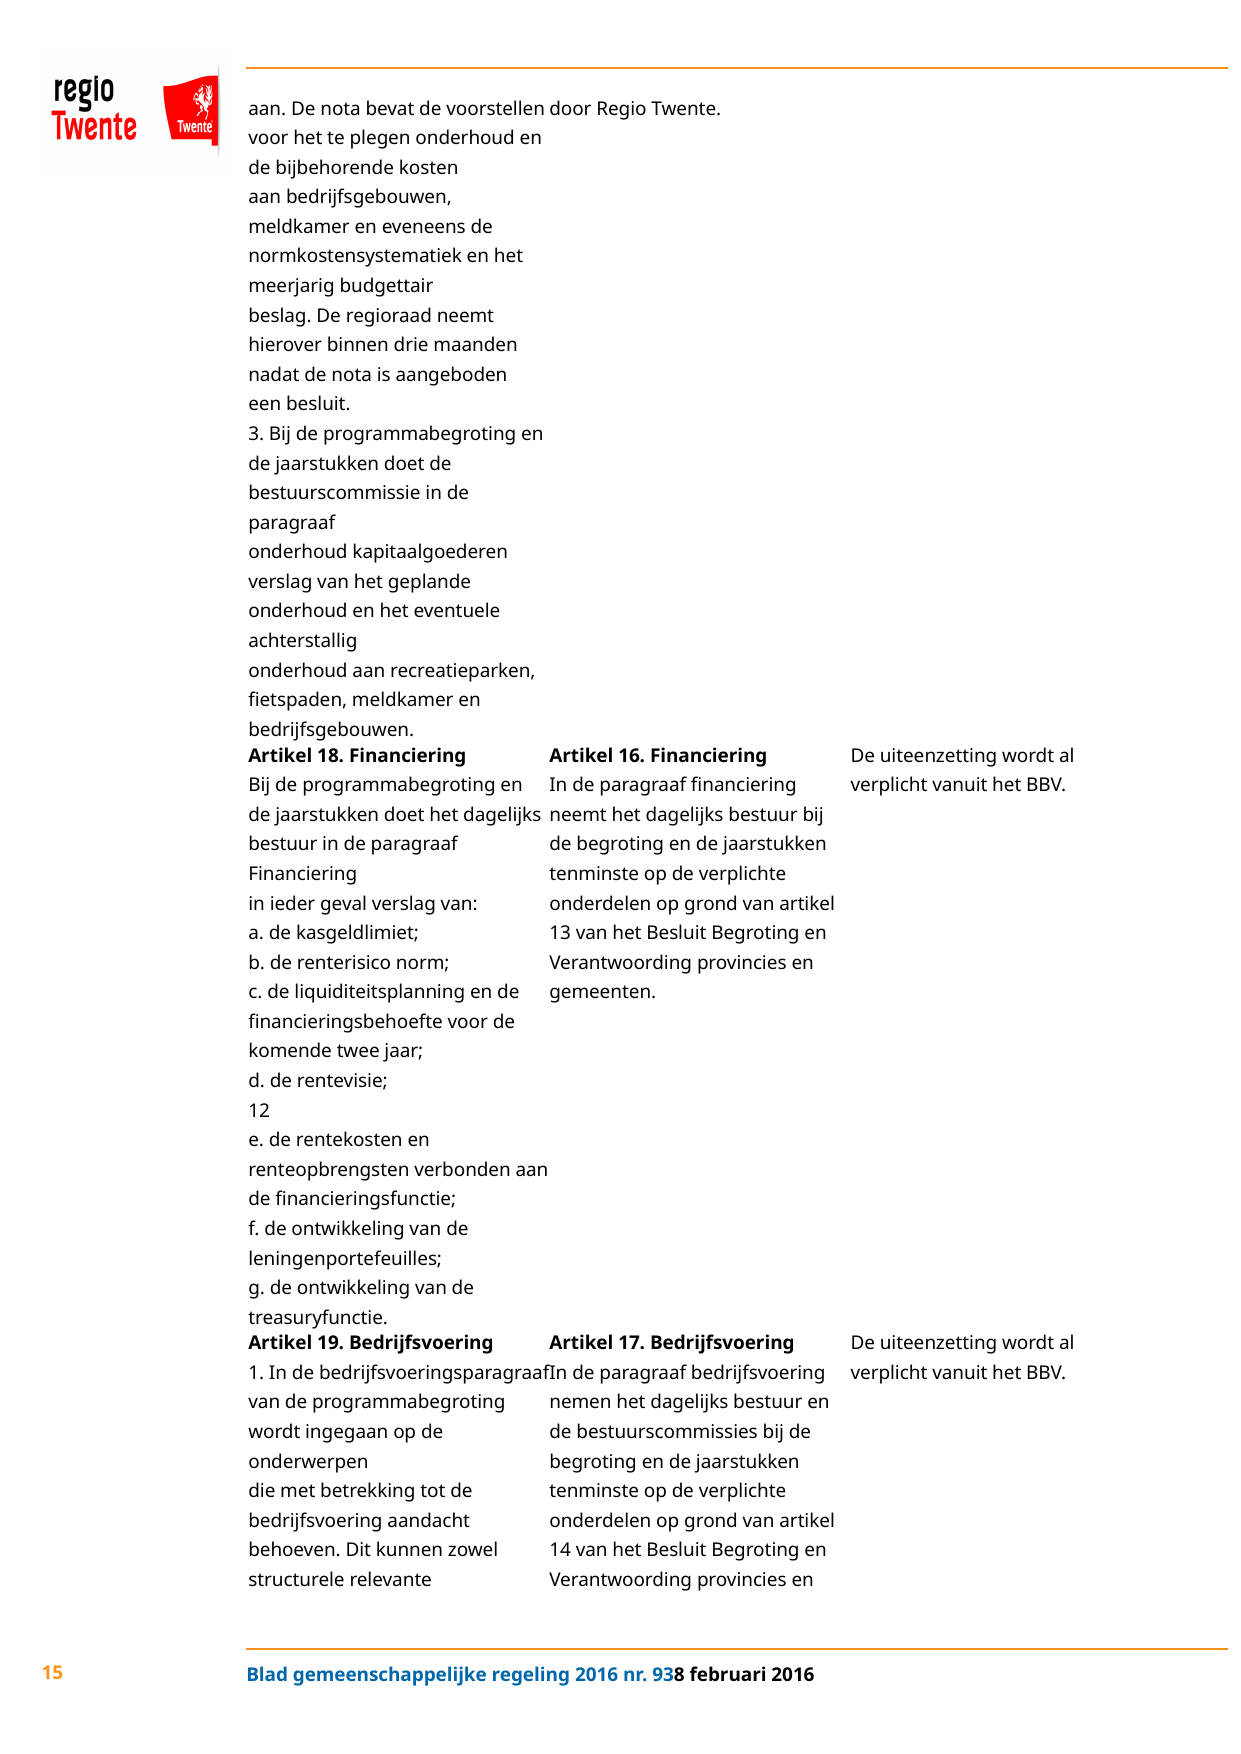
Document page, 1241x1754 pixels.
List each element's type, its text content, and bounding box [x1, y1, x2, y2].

table_cell Artikel 18. Financiering Bij de programmabegroting en de jaarstukken doet het dagelijks bestuur in de paragraaf Financiering in ieder geval verslag van: a. de kasgeldlimiet; b. de renterisico norm; c. de liquiditeitsplanning en de financieringsbehoefte voor de komende twee jaar; d. de rentevisie; 12 e. de rentekosten en renteopbrengsten verbonden aan de financieringsfunctie; f. de ontwikkeling van de leningenportefeuilles; g. de ontwikkeling van de treasuryfunctie. [248, 742, 549, 1329]
table_cell door Regio Twente. [549, 95, 850, 742]
table_cell Artikel 17. Bedrijfsvoering In de paragraaf bedrijfsvoering nemen het dagelijks bestuur en de bestuurscommissies bij de begroting en de jaarstukken tenminste op de verplichte onderdelen op grond van artikel 14 van het Besluit Begroting en Verantwoording provincies en [549, 1330, 850, 1592]
table_cell Artikel 19. Bedrijfsvoering 1. In de bedrijfsvoeringsparagraaf van de programmabegroting wordt ingegaan op de onderwerpen die met betrekking tot de bedrijfsvoering aandacht behoeven. Dit kunnen zowel structurele relevante [248, 1330, 549, 1592]
table_cell aan. De nota bevat de voorstellen voor het te plegen onderhoud en de bijbehorende kosten aan bedrijfsgebouwen, meldkamer en eveneens de normkostensystematiek en het meerjarig budgettair beslag. De regioraad neemt hierover binnen drie maanden nadat de nota is aangeboden een besluit. 3. Bij de programmabegroting en de jaarstukken doet de bestuurscommissie in de paragraaf onderhoud kapitaalgoederen verslag van het geplande onderhoud en het eventuele achterstallig onderhoud aan recreatieparken, fietspaden, meldkamer en bedrijfsgebouwen. [248, 95, 549, 742]
table_cell [850, 95, 1152, 742]
table_cell Artikel 16. Financiering In de paragraaf financiering neemt het dagelijks bestuur bij de begroting en de jaarstukken tenminste op de verplichte onderdelen op grond van artikel 13 van het Besluit Begroting en Verantwoording provincies en gemeenten. [549, 742, 850, 1329]
table_cell De uiteenzetting wordt al verplicht vanuit het BBV. [850, 1330, 1152, 1592]
picture [41, 47, 231, 172]
table_cell De uiteenzetting wordt al verplicht vanuit het BBV. [850, 742, 1152, 1329]
